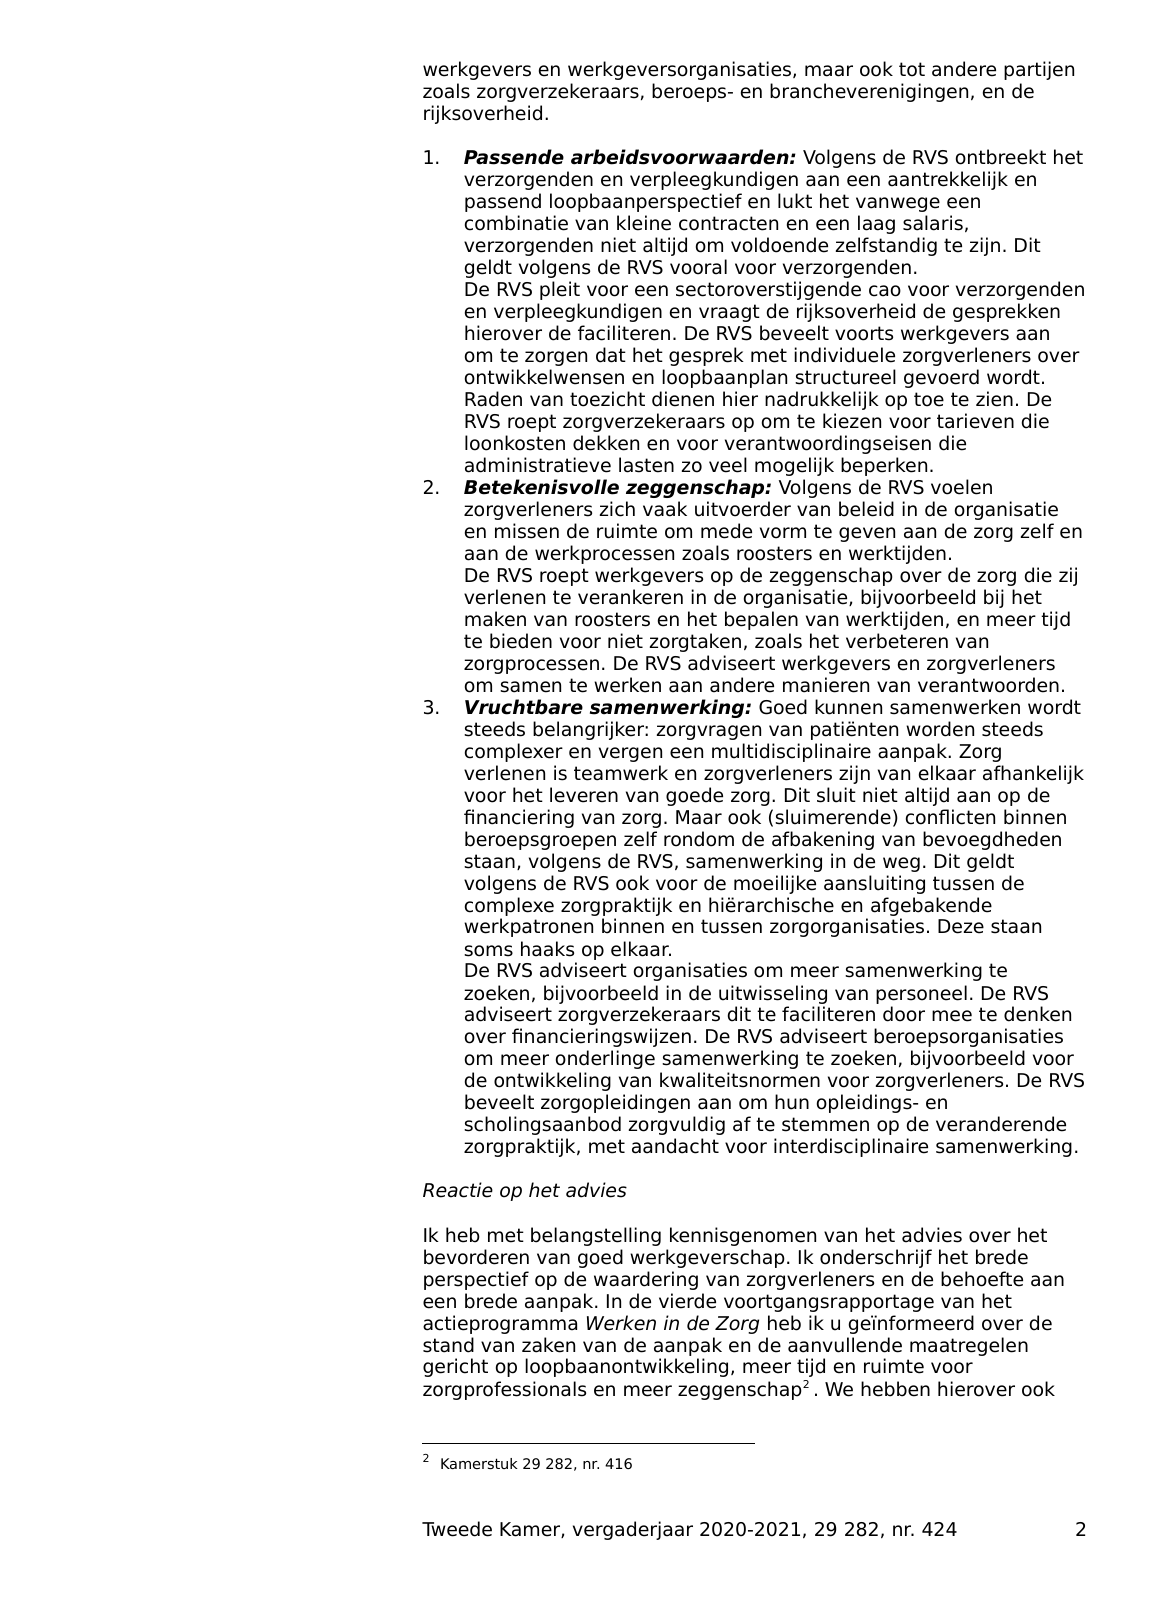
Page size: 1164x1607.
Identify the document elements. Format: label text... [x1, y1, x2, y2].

text Kamerstuk 29 282, nr. 416 [422, 1452, 1087, 1474]
text werkgevers en werkgeversorganisaties, maar ook tot andere partijen zoals zorgverzekeraars, beroeps- en brancheverenigingen, en de rijksoverheid. [422, 59, 1087, 125]
text 2. Betekenisvolle zeggenschap: Volgens de RVS voelen zorgverleners zich vaak uitvoerder van beleid in de organisatie en missen de ruimte om mede vorm te geven aan de zorg zelf en aan de werkprocessen zoals roosters en werktijden. [422, 477, 1087, 565]
text 1. Passende arbeidsvoorwaarden: Volgens de RVS ontbreekt het verzorgenden en verpleegkundigen aan een aantrekkelijk en passend loopbaanperspectief en lukt het vanwege een combinatie van kleine contracten en een laag salaris, verzorgenden niet altijd om voldoende zelfstandig te zijn. Dit geldt volgens de RVS vooral voor verzorgenden. [422, 147, 1087, 279]
text De RVS pleit voor een sectoroverstijgende cao voor verzorgenden en verpleegkundigen en vraagt de rijksoverheid de gesprekken hierover de faciliteren. De RVS beveelt voorts werkgevers aan om te zorgen dat het gesprek met individuele zorgverleners over ontwikkelwensen en loopbaanplan structureel gevoerd wordt. Raden van toezicht dienen hier nadrukkelijk op toe te zien. De RVS roept zorgverzekeraars op om te kiezen voor tarieven die loonkosten dekken en voor verantwoordingseisen die administratieve lasten zo veel mogelijk beperken. [464, 279, 1087, 477]
text Ik heb met belangstelling kennisgenomen van het advies over het bevorderen van goed werkgeverschap. Ik onderschrijf het brede perspectief op de waardering van zorgverleners en de behoefte aan een brede aanpak. In de vierde voortgangsrapportage van het actieprogramma Werken in de Zorg heb ik u geïnformeerd over de stand van zaken van de aanpak en de aanvullende maatregelen gericht op loopbaanontwikkeling, meer tijd en ruimte voor zorgprofessionals en meer zeggenschap. We hebben hierover ook [422, 1224, 1087, 1400]
subtitle Reactie op het advies [422, 1180, 1087, 1202]
text 3. Vruchtbare samenwerking: Goed kunnen samenwerken wordt steeds belangrijker: zorgvragen van patiënten worden steeds complexer en vergen een multidisciplinaire aanpak. Zorg verlenen is teamwerk en zorgverleners zijn van elkaar afhankelijk voor het leveren van goede zorg. Dit sluit niet altijd aan op de financiering van zorg. Maar ook (sluimerende) conflicten binnen beroepsgroepen zelf rondom de afbakening van bevoegdheden staan, volgens de RVS, samenwerking in de weg. Dit geldt volgens de RVS ook voor de moeilijke aansluiting tussen de complexe zorgpraktijk en hiërarchische en afgebakende werkpatronen binnen en tussen zorgorganisaties. Deze staan soms haaks op elkaar. [422, 697, 1087, 960]
text De RVS roept werkgevers op de zeggenschap over de zorg die zij verlenen te verankeren in de organisatie, bijvoorbeeld bij het maken van roosters en het bepalen van werktijden, en meer tijd te bieden voor niet zorgtaken, zoals het verbeteren van zorgprocessen. De RVS adviseert werkgevers en zorgverleners om samen te werken aan andere manieren van verantwoorden. [464, 565, 1087, 697]
text De RVS adviseert organisaties om meer samenwerking te zoeken, bijvoorbeeld in de uitwisseling van personeel. De RVS adviseert zorgverzekeraars dit te faciliteren door mee te denken over financieringswijzen. De RVS adviseert beroepsorganisaties om meer onderlinge samenwerking te zoeken, bijvoorbeeld voor de ontwikkeling van kwaliteitsnormen voor zorgverleners. De RVS beveelt zorgopleidingen aan om hun opleidings- en scholingsaanbod zorgvuldig af te stemmen op de veranderende zorgpraktijk, met aandacht voor interdisciplinaire samenwerking. [464, 960, 1087, 1158]
